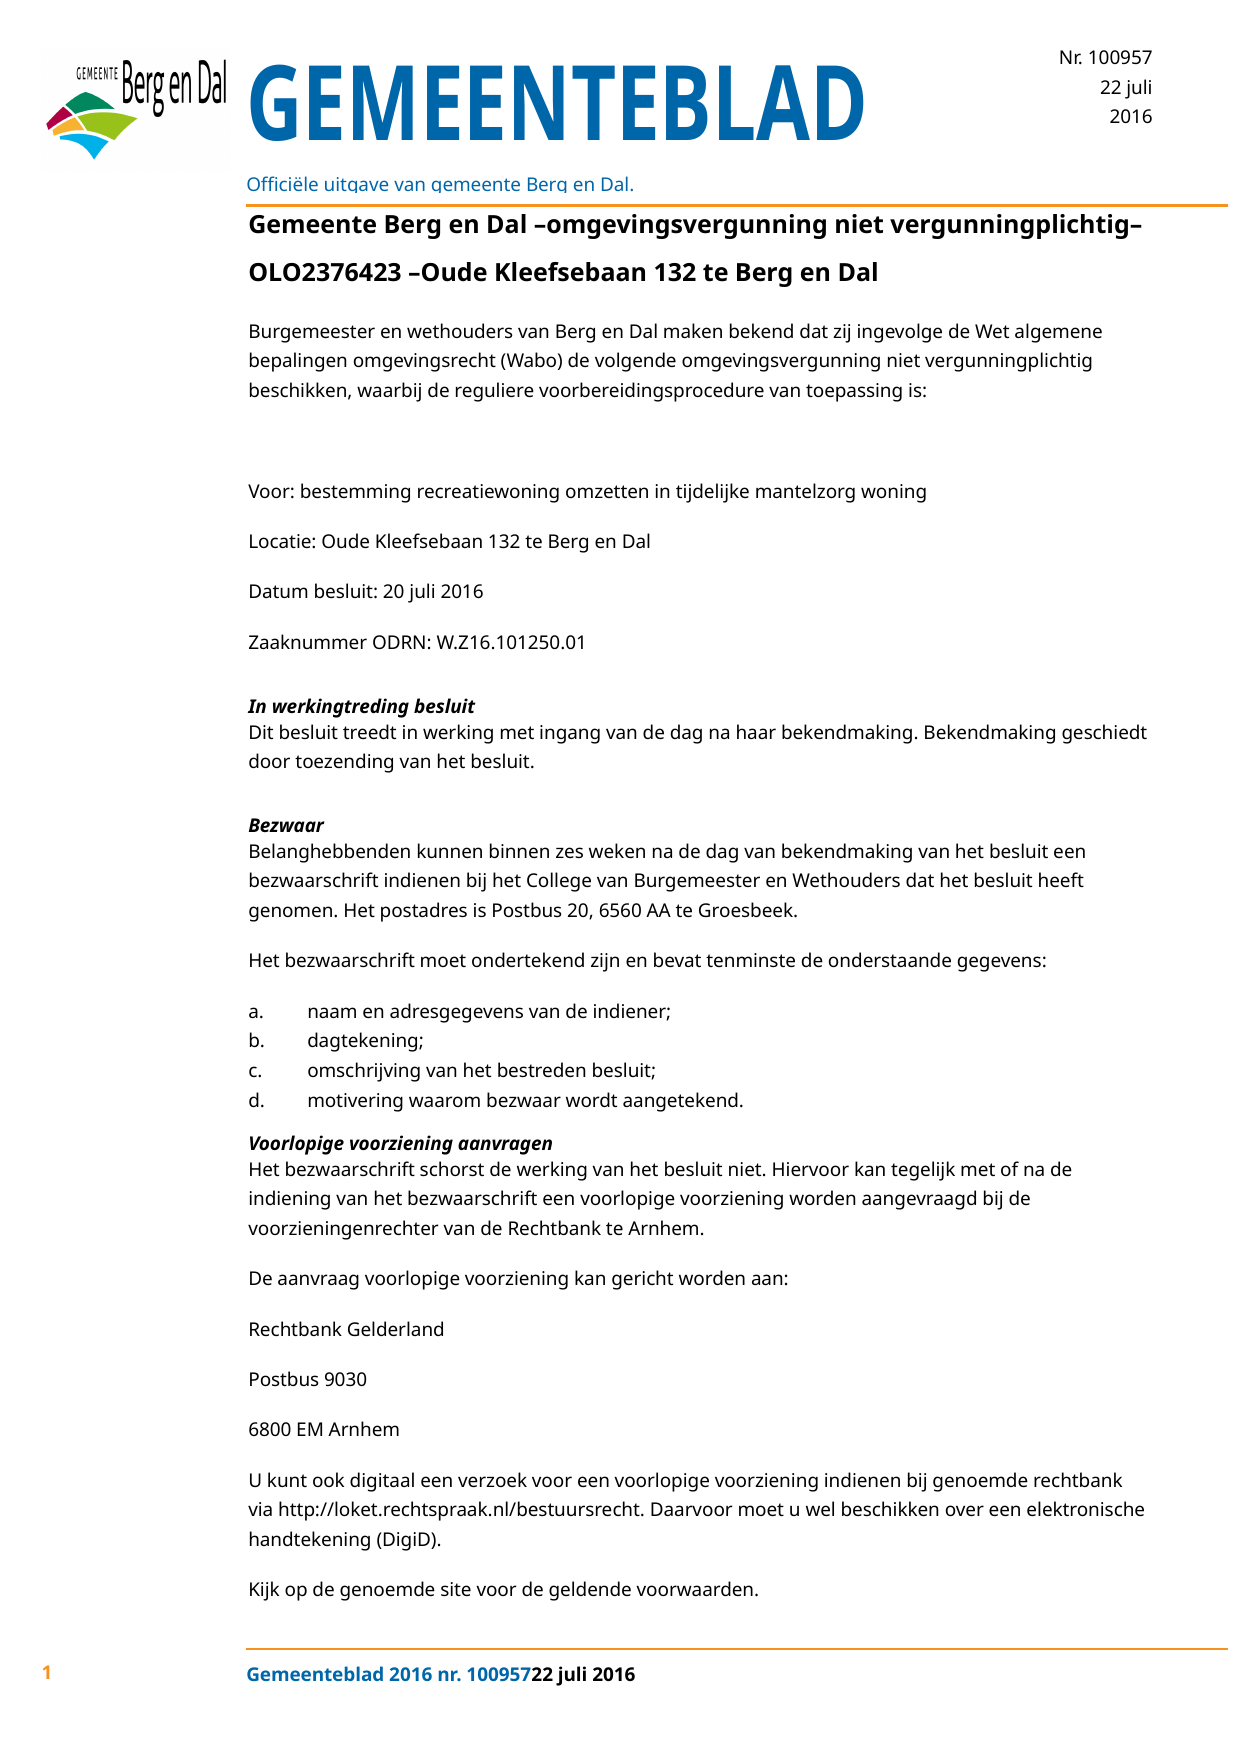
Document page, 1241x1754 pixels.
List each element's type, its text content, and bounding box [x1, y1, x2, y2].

text Het bezwaarschrift moet ondertekend zijn en bevat tenminste de onderstaande gegevens: [248, 948, 1152, 973]
text Gemeente Berg en Dal –omgevingsvergunning niet vergunningplichtig– OLO2376423 –Oude Kleefsebaan 132 te Berg en Dal [248, 207, 1152, 288]
text Burgemeester en wethouders van Berg en Dal maken bekend dat zij ingevolge de Wet algemene bepalingen omgevingsrecht (Wabo) de volgende omgevingsvergunning niet vergunningplichtig beschikken, waarbij de reguliere voorbereidingsprocedure van toepassing is: [248, 318, 1152, 403]
text 6800 EM Arnhem [248, 1417, 1152, 1442]
text Dit besluit treedt in werking met ingang van de dag na haar bekendmaking. Bekendmaking geschiedt door toezending van het besluit. [248, 719, 1152, 774]
text Voorlopige voorziening aanvragen [248, 1130, 1152, 1156]
text Bezwaar [248, 812, 1152, 838]
text In werkingtreding besluit [248, 693, 1152, 719]
text Postbus 9030 [248, 1366, 1152, 1392]
text U kunt ook digitaal een verzoek voor een voorlopige voorziening indienen bij genoemde rechtbank via http://loket.rechtspraak.nl/bestuursrecht. Daarvoor moet u wel beschikken over een elektronische handtekening (DigiD). [248, 1467, 1152, 1552]
text Zaaknummer ODRN: W.Z16.101250.01 [248, 629, 1152, 655]
text Datum besluit: 20 juli 2016 [248, 579, 1152, 604]
list dagtekening; [248, 1028, 1152, 1053]
text Locatie: Oude Kleefsebaan 132 te Berg en Dal [248, 528, 1152, 554]
text Kijk op de genoemde site voor de geldende voorwaarden. [248, 1577, 1152, 1602]
text Belanghebbenden kunnen binnen zes weken na de dag van bekendmaking van het besluit een bezwaarschrift indienen bij het College van Burgemeester en Wethouders dat het besluit heeft genomen. Het postadres is Postbus 20, 6560 AA te Groesbeek. [248, 838, 1152, 923]
text De aanvraag voorlopige voorziening kan gericht worden aan: [248, 1265, 1152, 1291]
text Het bezwaarschrift schorst de werking van het besluit niet. Hiervoor kan tegelijk met of na de indiening van het bezwaarschrift een voorlopige voorziening worden aangevraagd bij de voorzieningenrechter van de Rechtbank te Arnhem. [248, 1156, 1152, 1241]
list omschrijving van het bestreden besluit; [248, 1057, 1152, 1083]
text Rechtbank Gelderland [248, 1316, 1152, 1341]
text Voor: bestemming recreatiewoning omzetten in tijdelijke mantelzorg woning [248, 478, 1152, 504]
picture [41, 47, 231, 172]
list motivering waarom bezwaar wordt aangetekend. [248, 1087, 1152, 1113]
list naam en adresgegevens van de indiener; [248, 998, 1152, 1024]
